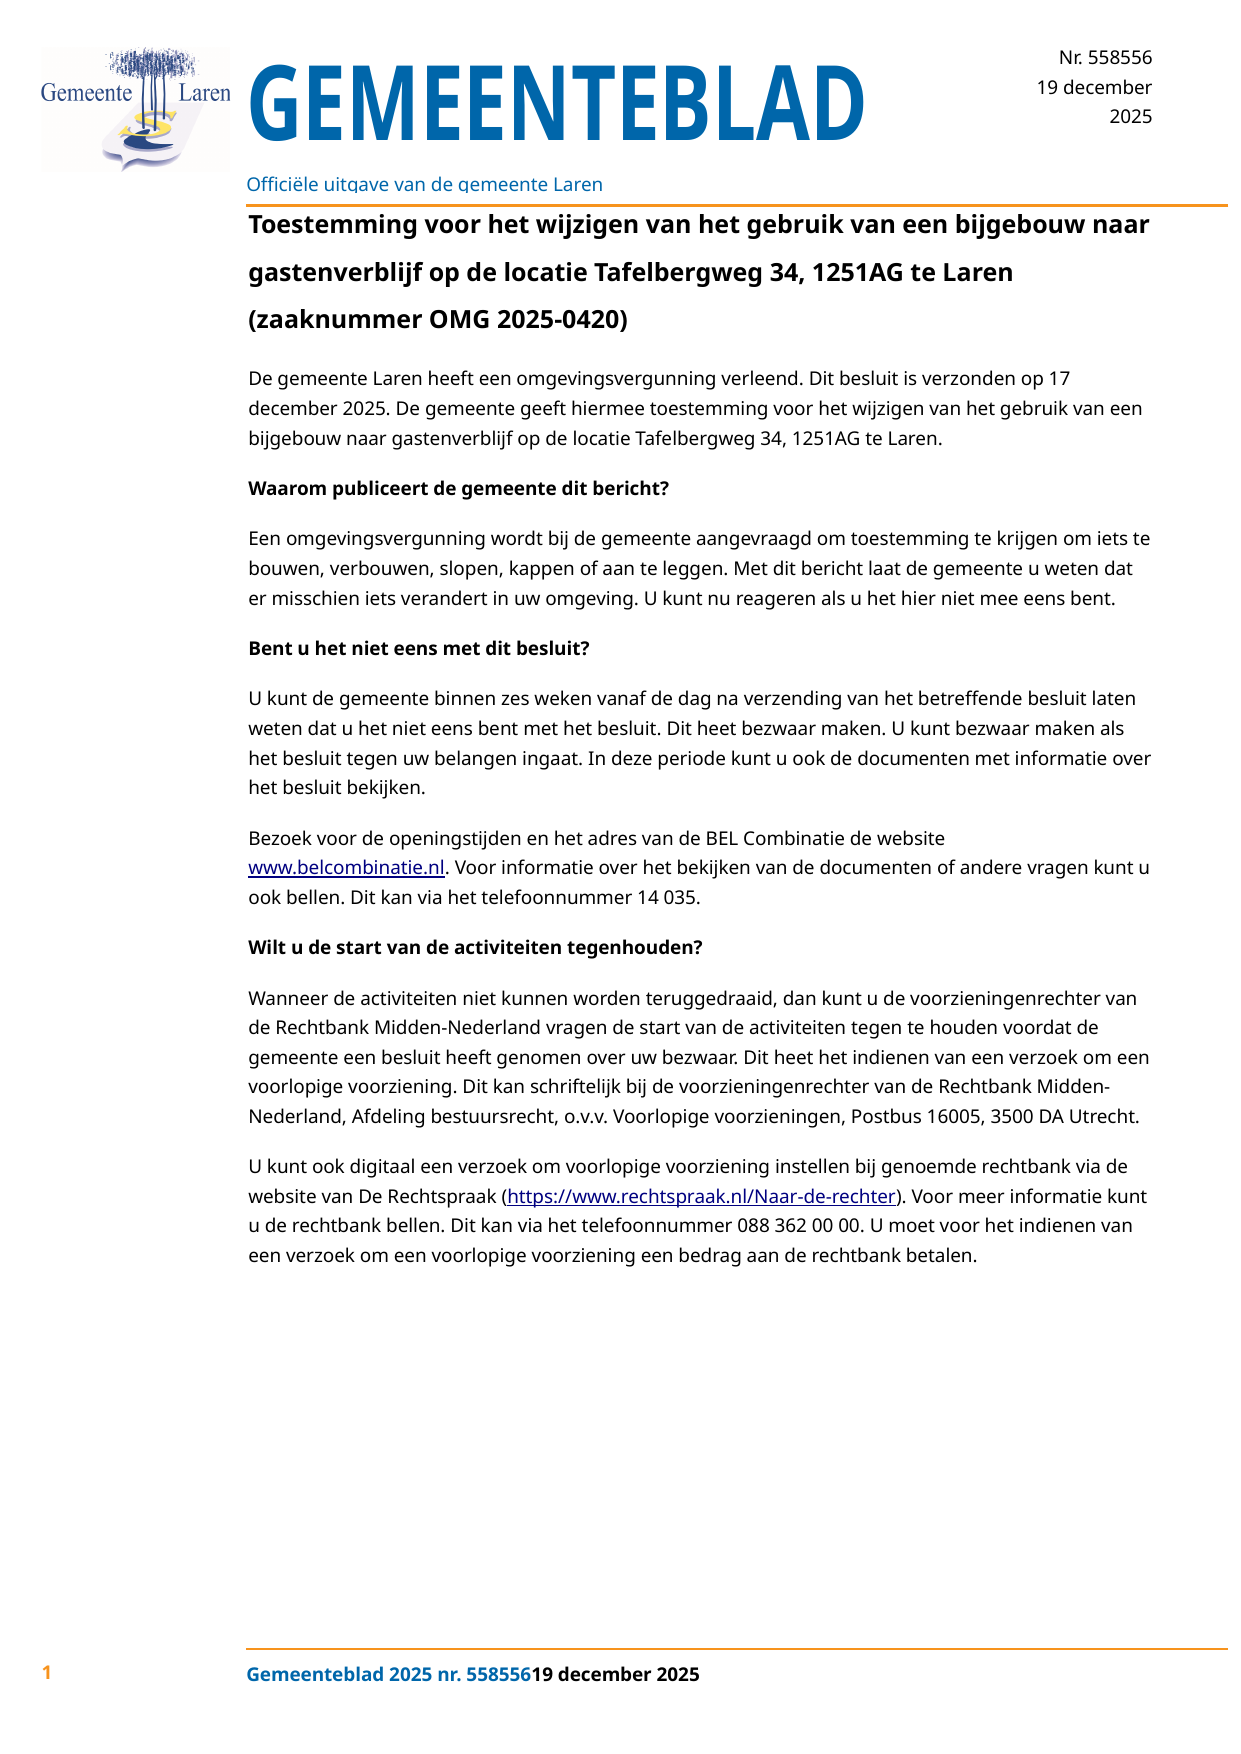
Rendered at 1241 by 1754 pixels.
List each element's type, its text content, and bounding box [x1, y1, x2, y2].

text De gemeente Laren heeft een omgevingsvergunning verleend. Dit besluit is verzonden op 17 december 2025. De gemeente geeft hiermee toestemming voor het wijzigen van het gebruik van een bijgebouw naar gastenverblijf op de locatie Tafelbergweg 34, 1251AG te Laren. [248, 366, 1152, 450]
text Bezoek voor de openingstijden en het adres van de BEL Combinatie de website www.belcombinatie.nl. Voor informatie over het bekijken van de documenten of andere vragen kunt u ook bellen. Dit kan via het telefoonnummer 14 035. [248, 825, 1152, 909]
text Waarom publiceert de gemeente dit bericht? [248, 475, 1152, 501]
text Wilt u de start van de activiteiten tegenhouden? [248, 934, 1152, 960]
text Een omgevingsvergunning wordt bij de gemeente aangevraagd om toestemming te krijgen om iets te bouwen, verbouwen, slopen, kappen of aan te leggen. Met dit bericht laat de gemeente u weten dat er misschien iets verandert in uw omgeving. U kunt nu reageren als u het hier niet mee eens bent. [248, 526, 1152, 610]
picture [41, 47, 231, 172]
text U kunt de gemeente binnen zes weken vanaf de dag na verzending van het betreffende besluit laten weten dat u het niet eens bent met het besluit. Dit heet bezwaar maken. U kunt bezwaar maken als het besluit tegen uw belangen ingaat. In deze periode kunt u ook de documenten met informatie over het besluit bekijken. [248, 686, 1152, 800]
text Bent u het niet eens met dit besluit? [248, 635, 1152, 661]
text U kunt ook digitaal een verzoek om voorlopige voorziening instellen bij genoemde rechtbank via de website van De Rechtspraak (https://www.rechtspraak.nl/Naar-de-rechter). Voor meer informatie kunt u de rechtbank bellen. Dit kan via het telefoonnummer 088 362 00 00. U moet voor het indienen van een verzoek om een voorlopige voorziening een bedrag aan de rechtbank betalen. [248, 1153, 1152, 1268]
text Toestemming voor het wijzigen van het gebruik van een bijgebouw naar gastenverblijf op de locatie Tafelbergweg 34, 1251AG te Laren (zaaknummer OMG 2025-0420) [248, 207, 1152, 336]
text Wanneer de activiteiten niet kunnen worden teruggedraaid, dan kunt u de voorzieningenrechter van de Rechtbank Midden-Nederland vragen de start van de activiteiten tegen te houden voordat de gemeente een besluit heeft genomen over uw bezwaar. Dit heet het indienen van een verzoek om een voorlopige voorziening. Dit kan schriftelijk bij de voorzieningenrechter van de Rechtbank Midden-Nederland, Afdeling bestuursrecht, o.v.v. Voorlopige voorzieningen, Postbus 16005, 3500 DA Utrecht. [248, 985, 1152, 1129]
